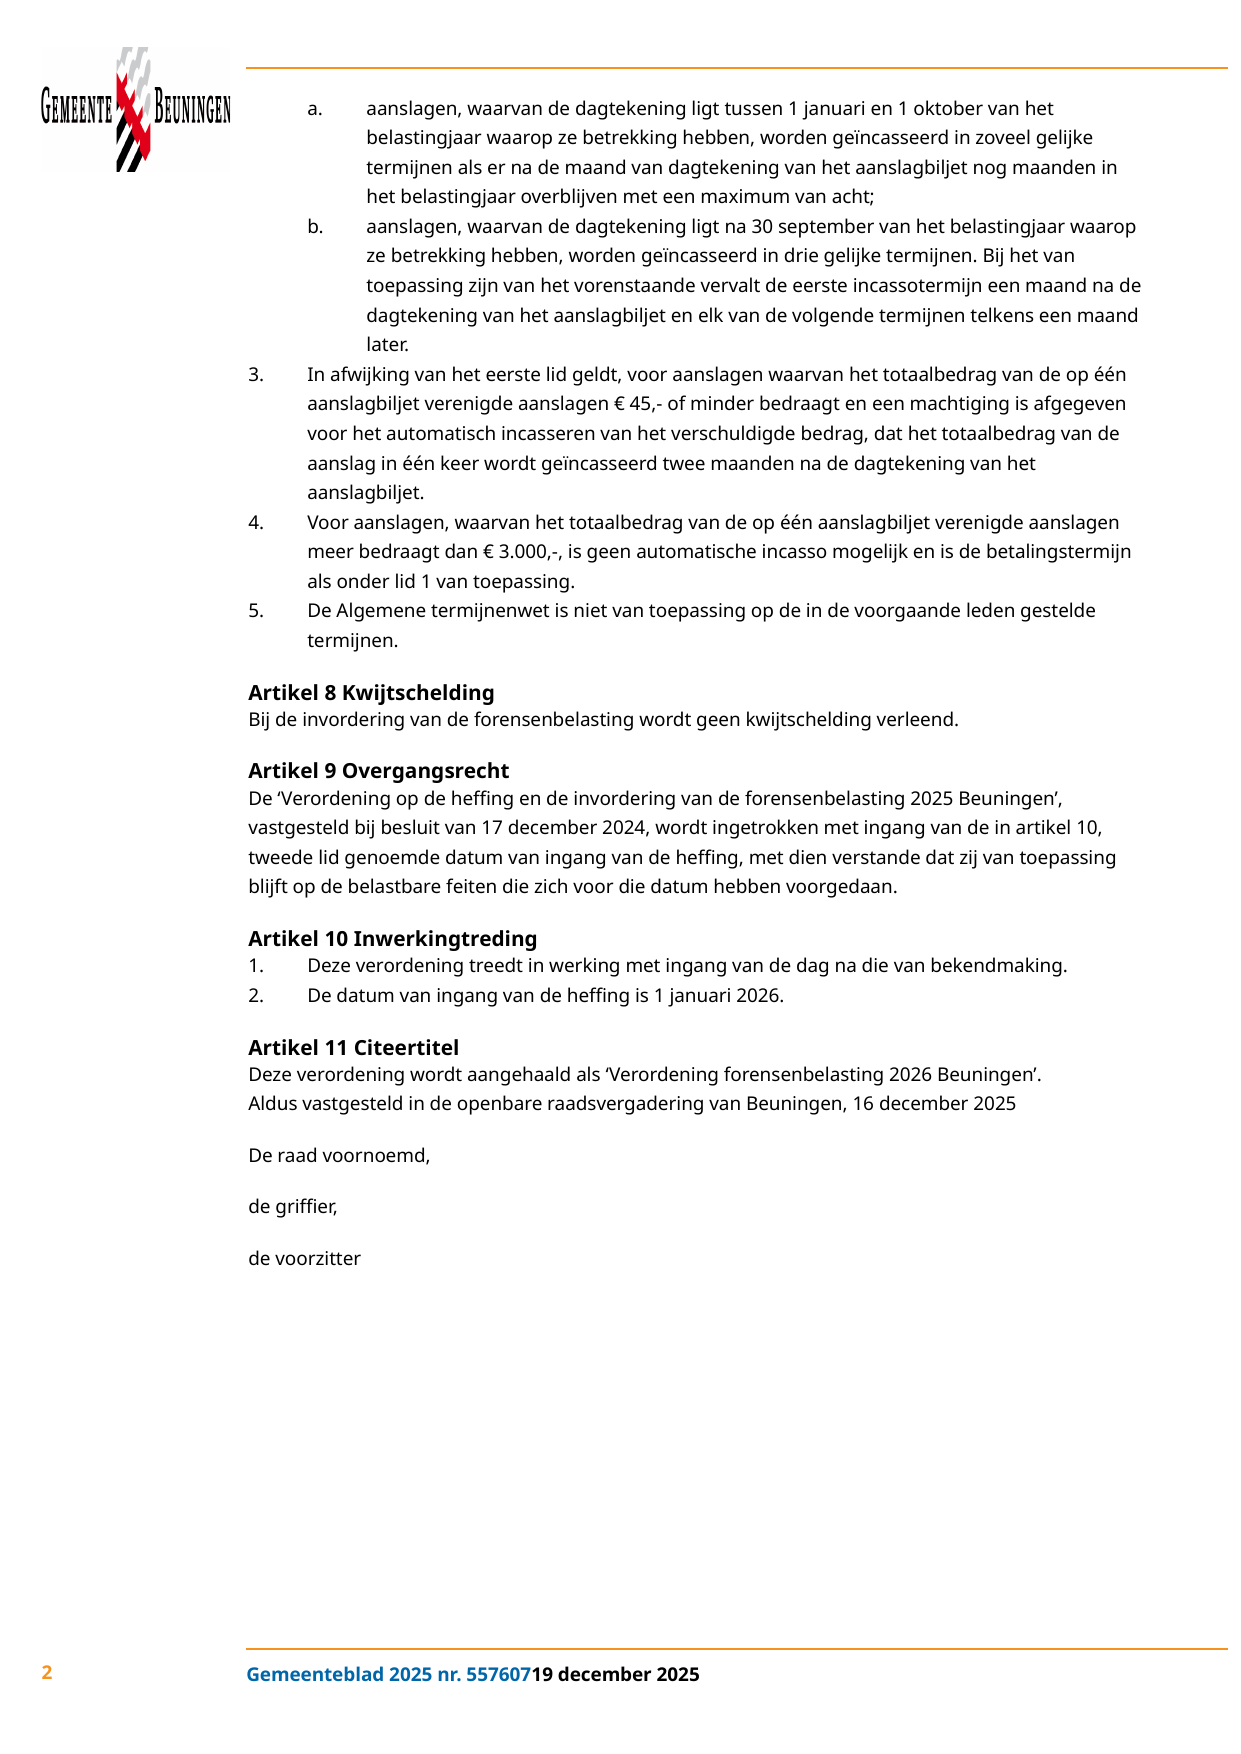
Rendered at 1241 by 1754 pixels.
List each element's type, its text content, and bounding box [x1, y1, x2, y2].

list De Algemene termijnenwet is niet van toepassing op de in de voorgaande leden gestelde termijnen. [248, 598, 1152, 653]
list Deze verordening treedt in werking met ingang van de dag na die van bekendmaking. [248, 953, 1152, 978]
text Bij de invordering van de forensenbelasting wordt geen kwijtschelding verleend. [248, 706, 1152, 732]
list aanslagen, waarvan de dagtekening ligt tussen 1 januari en 1 oktober van het belastingjaar waarop ze betrekking hebben, worden geïncasseerd in zoveel gelijke termijnen als er na de maand van dagtekening van het aanslagbiljet nog maanden in het belastingjaar overblijven met een maximum van acht; [307, 95, 1152, 209]
picture [41, 47, 231, 172]
list Voor aanslagen, waarvan het totaalbedrag van de op één aanslagbiljet verenigde aanslagen meer bedraagt dan € 3.000,-, is geen automatische incasso mogelijk en is de betalingstermijn als onder lid 1 van toepassing. [248, 509, 1152, 594]
text De ‘Verordening op de heffing en de invordering van de forensenbelasting 2025 Beuningen’, vastgesteld bij besluit van 17 december 2024, wordt ingetrokken met ingang van de in artikel 10, tweede lid genoemde datum van ingang van de heffing, met dien verstande dat zij van toepassing blijft op de belastbare feiten die zich voor die datum hebben voorgedaan. [248, 785, 1152, 899]
text Artikel 9 Overgangsrecht [248, 757, 1152, 785]
text de voorzitter [248, 1245, 1152, 1271]
text Artikel 11 Citeertitel [248, 1033, 1152, 1061]
text Artikel 10 Inwerkingtreding [248, 924, 1152, 953]
text de griffier, [248, 1193, 1152, 1219]
text Aldus vastgesteld in de openbare raadsvergadering van Beuningen, 16 december 2025 [248, 1091, 1152, 1116]
list In afwijking van het eerste lid geldt, voor aanslagen waarvan het totaalbedrag van de op één aanslagbiljet verenigde aanslagen € 45,- of minder bedraagt en een machtiging is afgegeven voor het automatisch incasseren van het verschuldigde bedrag, dat het totaalbedrag van de aanslag in één keer wordt geïncasseerd twee maanden na de dagtekening van het aanslagbiljet. [248, 361, 1152, 505]
list De datum van ingang van de heffing is 1 januari 2026. [248, 982, 1152, 1008]
text De raad voornoemd, [248, 1142, 1152, 1168]
list aanslagen, waarvan de dagtekening ligt na 30 september van het belastingjaar waarop ze betrekking hebben, worden geïncasseerd in drie gelijke termijnen. Bij het van toepassing zijn van het vorenstaande vervalt de eerste incassotermijn een maand na de dagtekening van het aanslagbiljet en elk van de volgende termijnen telkens een maand later. [307, 213, 1152, 357]
text Deze verordening wordt aangehaald als ‘Verordening forensenbelasting 2026 Beuningen’. [248, 1061, 1152, 1087]
text Artikel 8 Kwijtschelding [248, 678, 1152, 706]
